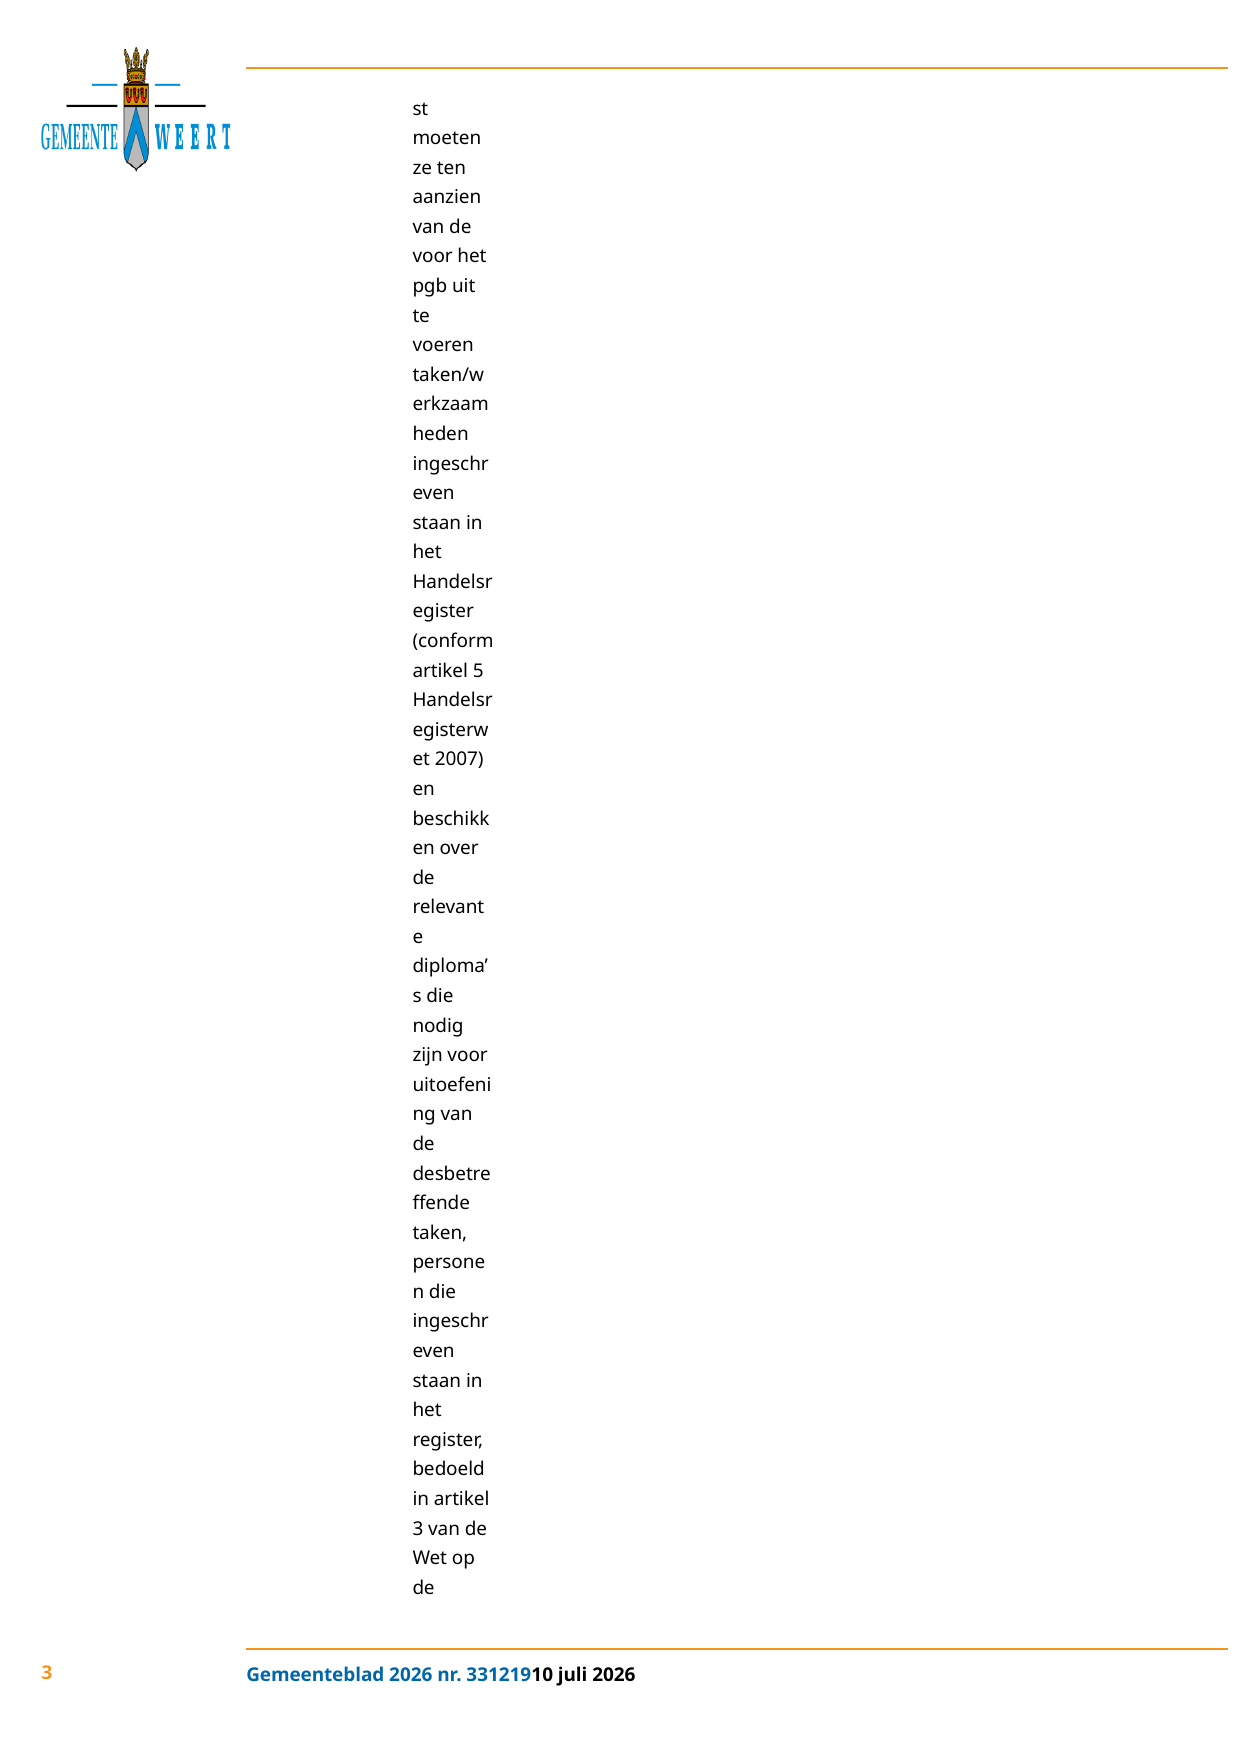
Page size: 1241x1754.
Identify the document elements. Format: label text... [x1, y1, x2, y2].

table_cell [1069, 95, 1152, 1600]
table_cell [659, 95, 741, 1600]
table_cell [248, 95, 412, 1600]
picture [41, 47, 231, 172]
table_cell [494, 95, 577, 1600]
table_cell [741, 95, 823, 1600]
table_cell [905, 95, 987, 1600]
table_cell [823, 95, 905, 1600]
table_cell [577, 95, 659, 1600]
table_cell [987, 95, 1069, 1600]
table_cell st moeten ze ten aanzien van de voor het pgb uit te voeren taken/werkzaamheden ingeschreven staan in het Handelsregister (conform artikel 5 Handelsregisterwet 2007) en beschikken over de relevante diploma’s die nodig zijn voor uitoefening van de desbetreffende taken, personen die ingeschreven staan in het register, bedoeld in artikel 3 van de Wet op de [412, 95, 494, 1600]
